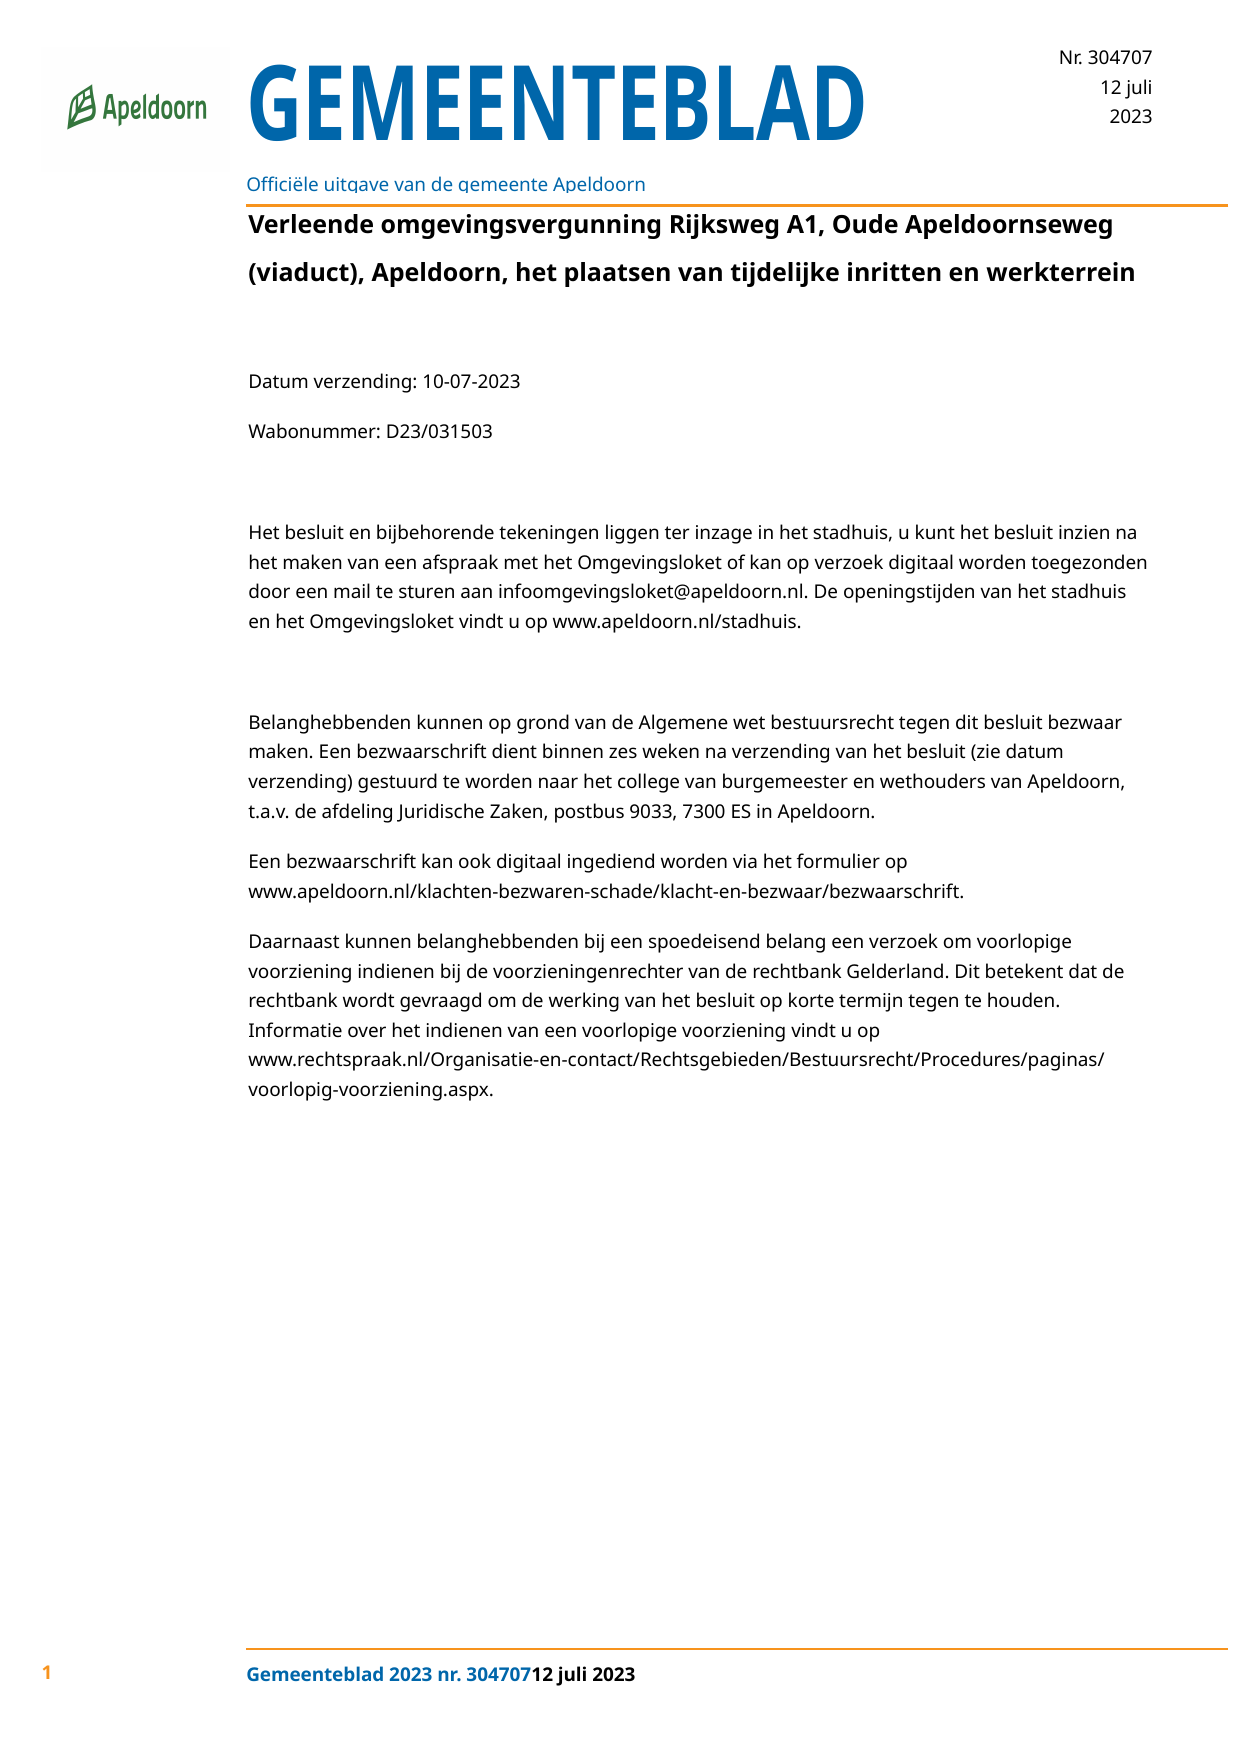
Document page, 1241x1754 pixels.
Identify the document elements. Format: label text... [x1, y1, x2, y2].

picture [41, 47, 231, 172]
text Wabonummer: D23/031503 [248, 419, 1152, 444]
text Daarnaast kunnen belanghebbenden bij een spoedeisend belang een verzoek om voorlopige voorziening indienen bij de voorzieningenrechter van de rechtbank Gelderland. Dit betekent dat de rechtbank wordt gevraagd om de werking van het besluit op korte termijn tegen te houden. Informatie over het indienen van een voorlopige voorziening vindt u op www.rechtspraak.nl/Organisatie-en-contact/Rechtsgebieden/Bestuursrecht/Procedures/paginas/voorlopig-voorziening.aspx. [248, 928, 1152, 1102]
text Een bezwaarschrift kan ook digitaal ingediend worden via het formulier op www.apeldoorn.nl/klachten-bezwaren-schade/klacht-en-bezwaar/bezwaarschrift. [248, 848, 1152, 904]
text Het besluit en bijbehorende tekeningen liggen ter inzage in het stadhuis, u kunt het besluit inzien na het maken van een afspraak met het Omgevingsloket of kan op verzoek digitaal worden toegezonden door een mail te sturen aan infoomgevingsloket@apeldoorn.nl. De openingstijden van het stadhuis en het Omgevingsloket vindt u op www.apeldoorn.nl/stadhuis. [248, 519, 1152, 634]
text Datum verzending: 10-07-2023 [248, 368, 1152, 394]
text Belanghebbenden kunnen op grond van de Algemene wet bestuursrecht tegen dit besluit bezwaar maken. Een bezwaarschrift dient binnen zes weken na verzending van het besluit (zie datum verzending) gestuurd te worden naar het college van burgemeester en wethouders van Apeldoorn, t.a.v. de afdeling Juridische Zaken, postbus 9033, 7300 ES in Apeldoorn. [248, 709, 1152, 824]
text Verleende omgevingsvergunning Rijksweg A1, Oude Apeldoornseweg (viaduct), Apeldoorn, het plaatsen van tijdelijke inritten en werkterrein [248, 207, 1152, 288]
